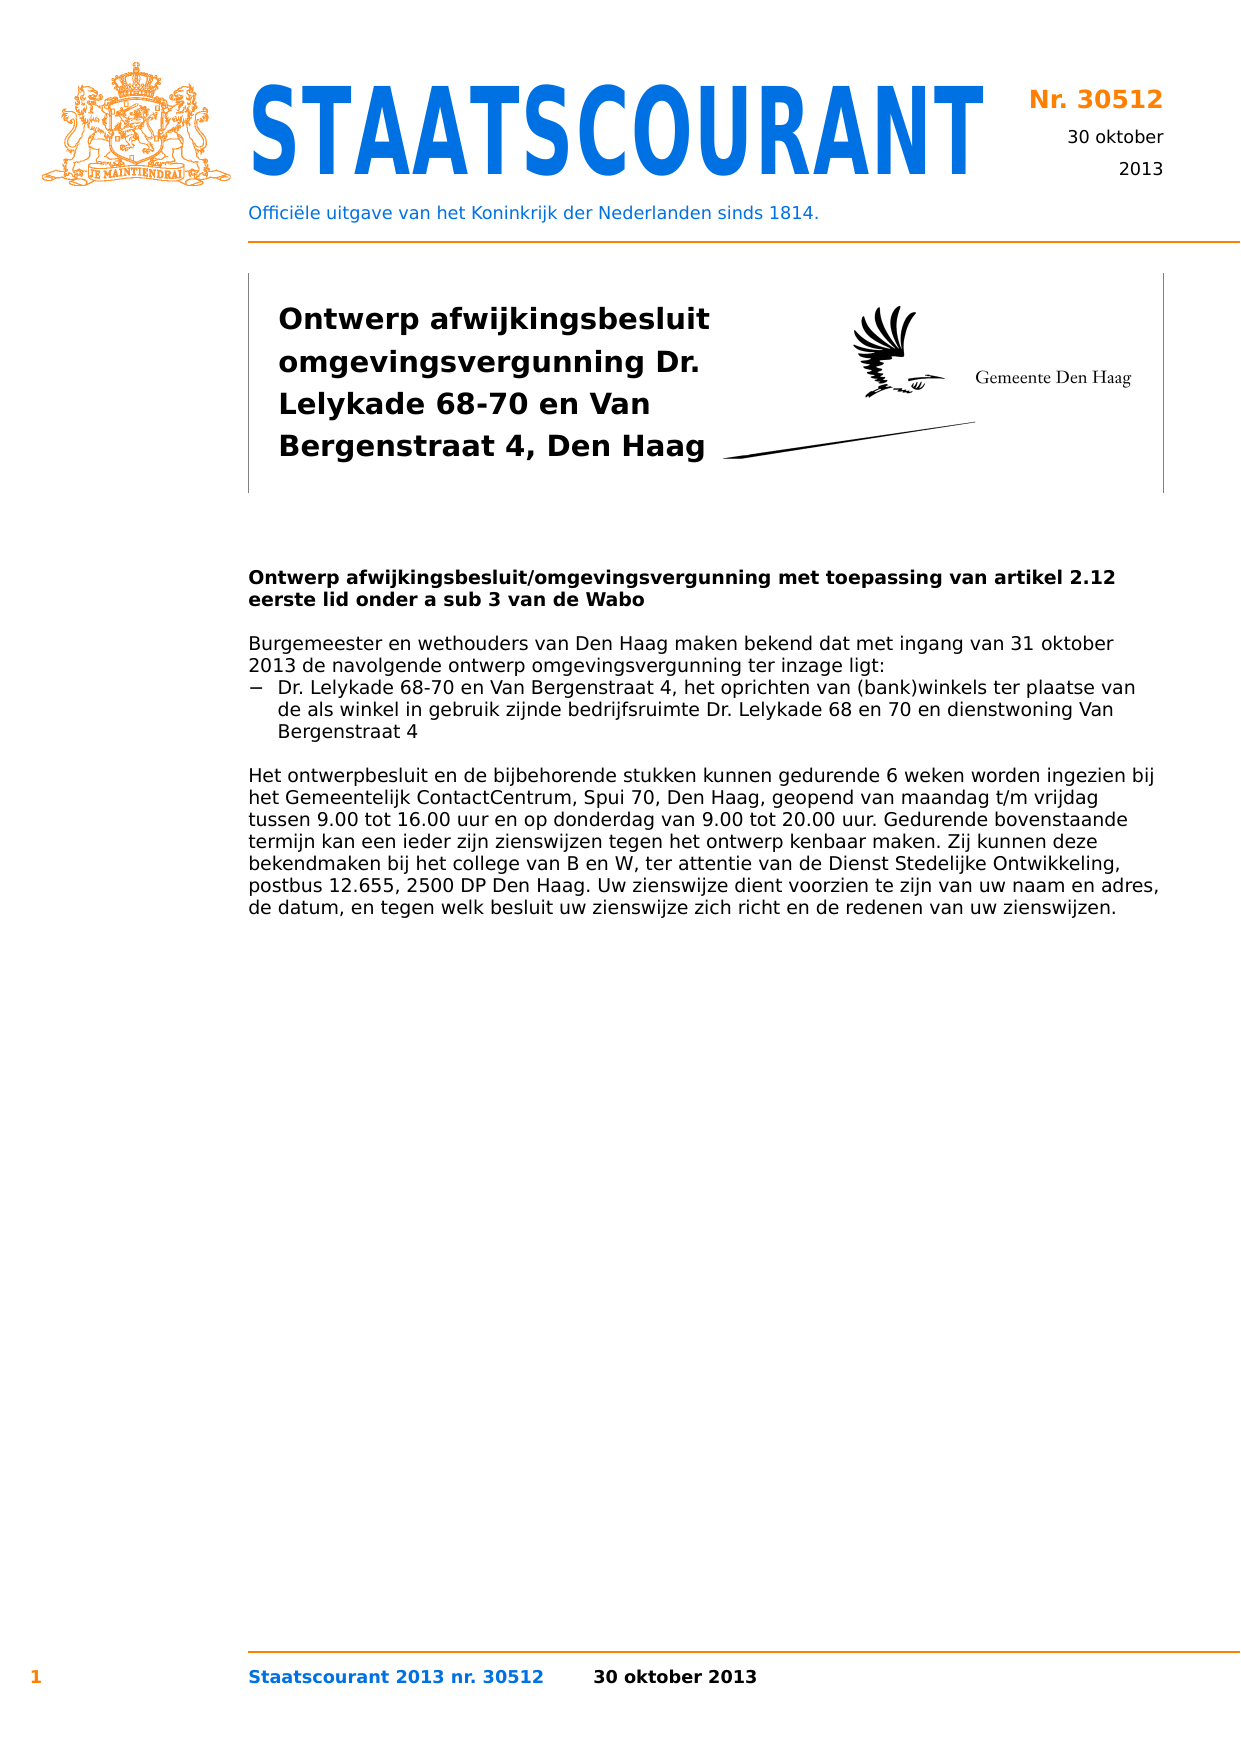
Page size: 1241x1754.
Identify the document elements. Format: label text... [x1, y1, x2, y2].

text Ontwerp afwijkingsbesluit/omgevingsvergunning met toepassing van artikel 2.12 eerste lid onder a sub 3 van de Wabo [248, 567, 1163, 611]
table_cell Officiële uitgave van het Koninkrijk der Nederlanden sinds 1814. [248, 203, 1240, 241]
table_cell 2013 [998, 153, 1240, 203]
text Burgemeester en wethouders van Den Haag maken bekend dat met ingang van 31 oktober 2013 de navolgende ontwerp omgevingsvergunning ter inzage ligt: [248, 633, 1163, 677]
table_header STAATSCOURANT [248, 62, 998, 203]
table_header Nr. 30512 [998, 62, 1240, 121]
table_cell 30 oktober [998, 121, 1240, 153]
table_header [25, 62, 248, 241]
picture [720, 302, 1134, 462]
text − Dr. Lelykade 68-70 en Van Bergenstraat 4, het oprichten van (bank)winkels ter plaatse van de als winkel in gebruik zijnde bedrijfsruimte Dr. Lelykade 68 en 70 en dienstwoning Van Bergenstraat 4 [248, 677, 1163, 743]
picture [41, 62, 231, 186]
subtitle Ontwerp afwijkingsbesluit omgevingsvergunning Dr. Lelykade 68-70 en Van Bergenstraat 4, Den Haag [249, 273, 1163, 493]
text Het ontwerpbesluit en de bijbehorende stukken kunnen gedurende 6 weken worden ingezien bij het Gemeentelijk ContactCentrum, Spui 70, Den Haag, geopend van maandag t/m vrijdag tussen 9.00 tot 16.00 uur en op donderdag van 9.00 tot 20.00 uur. Gedurende bovenstaande termijn kan een ieder zijn zienswijzen tegen het ontwerp kenbaar maken. Zij kunnen deze bekendmaken bij het college van B en W, ter attentie van de Dienst Stedelijke Ontwikkeling, postbus 12.655, 2500 DP Den Haag. Uw zienswijze dient voorzien te zijn van uw naam en adres, de datum, en tegen welk besluit uw zienswijze zich richt en de redenen van uw zienswijzen. [248, 765, 1163, 918]
